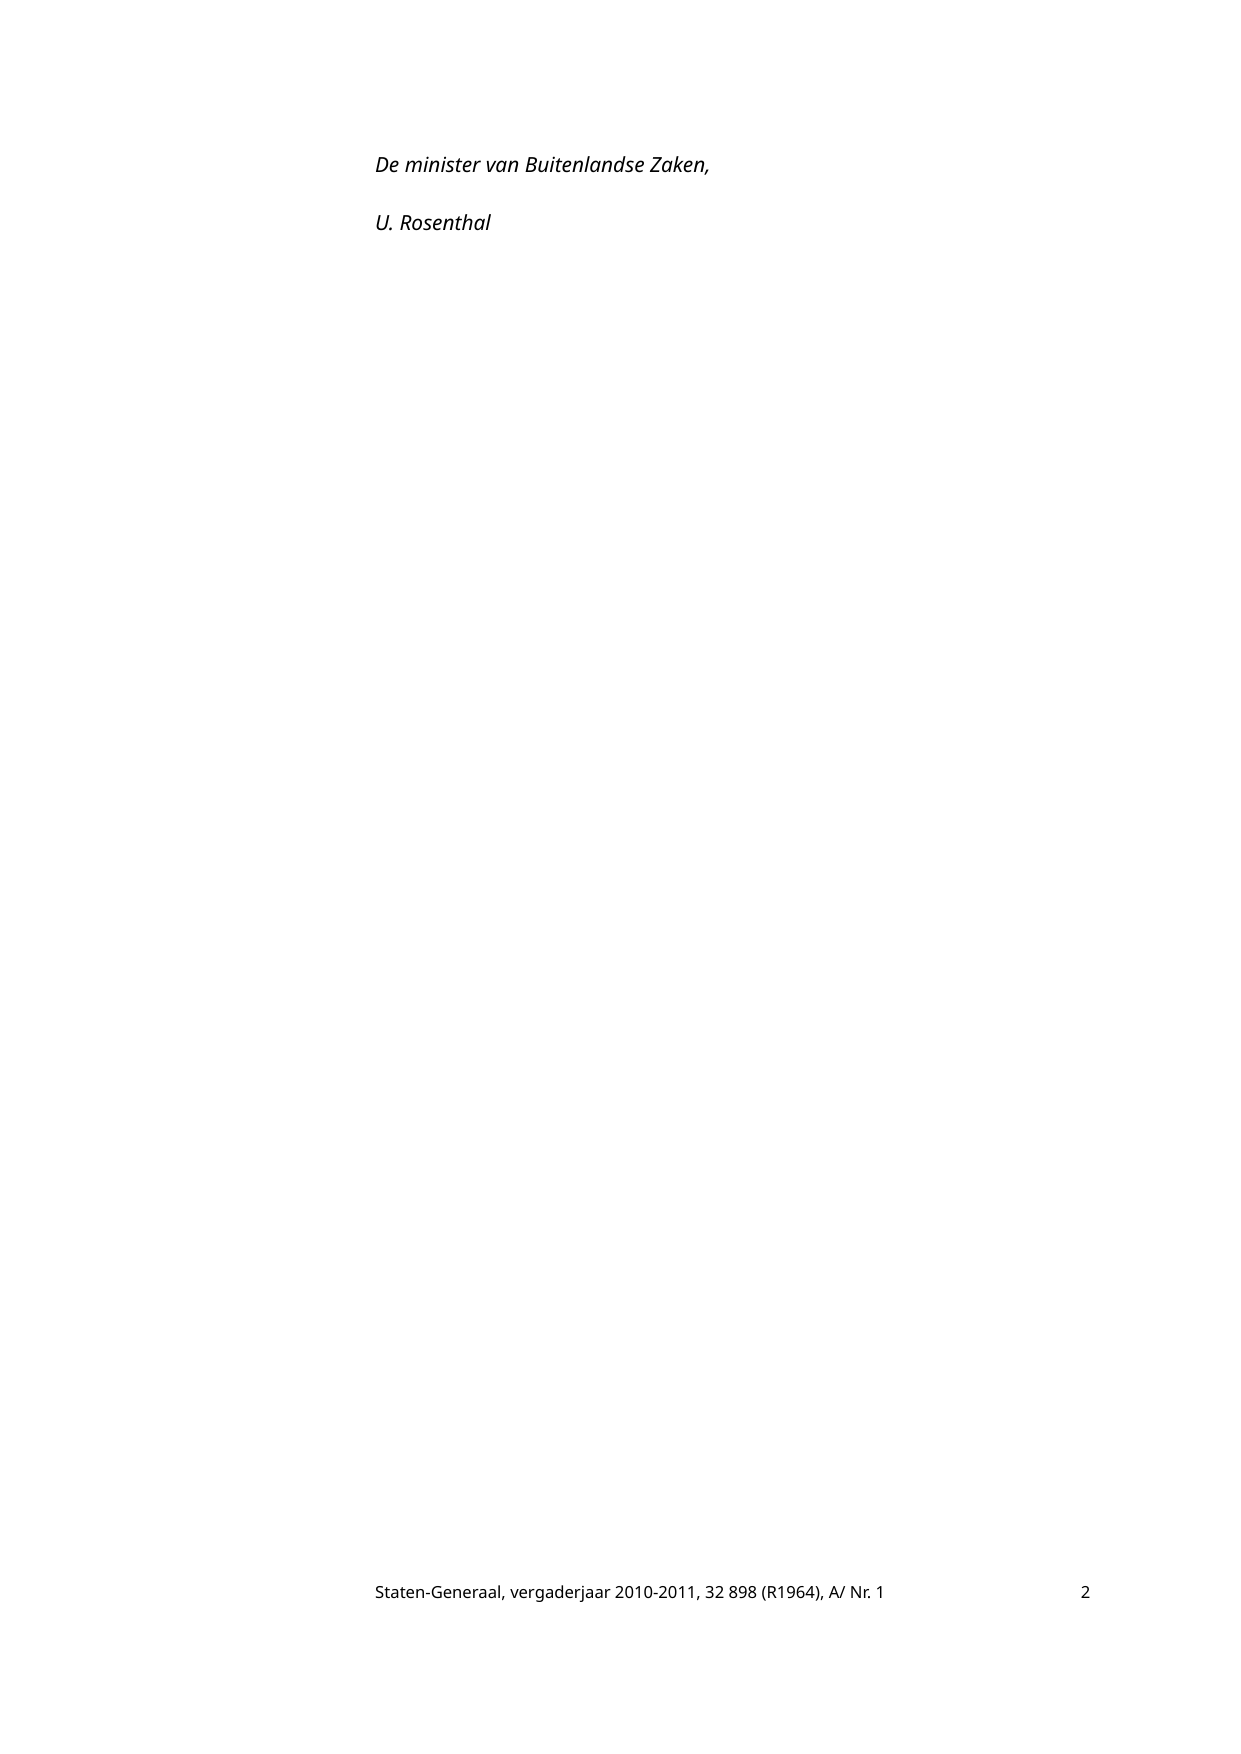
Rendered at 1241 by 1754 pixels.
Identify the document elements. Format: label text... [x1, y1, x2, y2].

text De minister van Buitenlandse Zaken, [375, 150, 1090, 178]
text U. Rosenthal [375, 208, 1090, 237]
